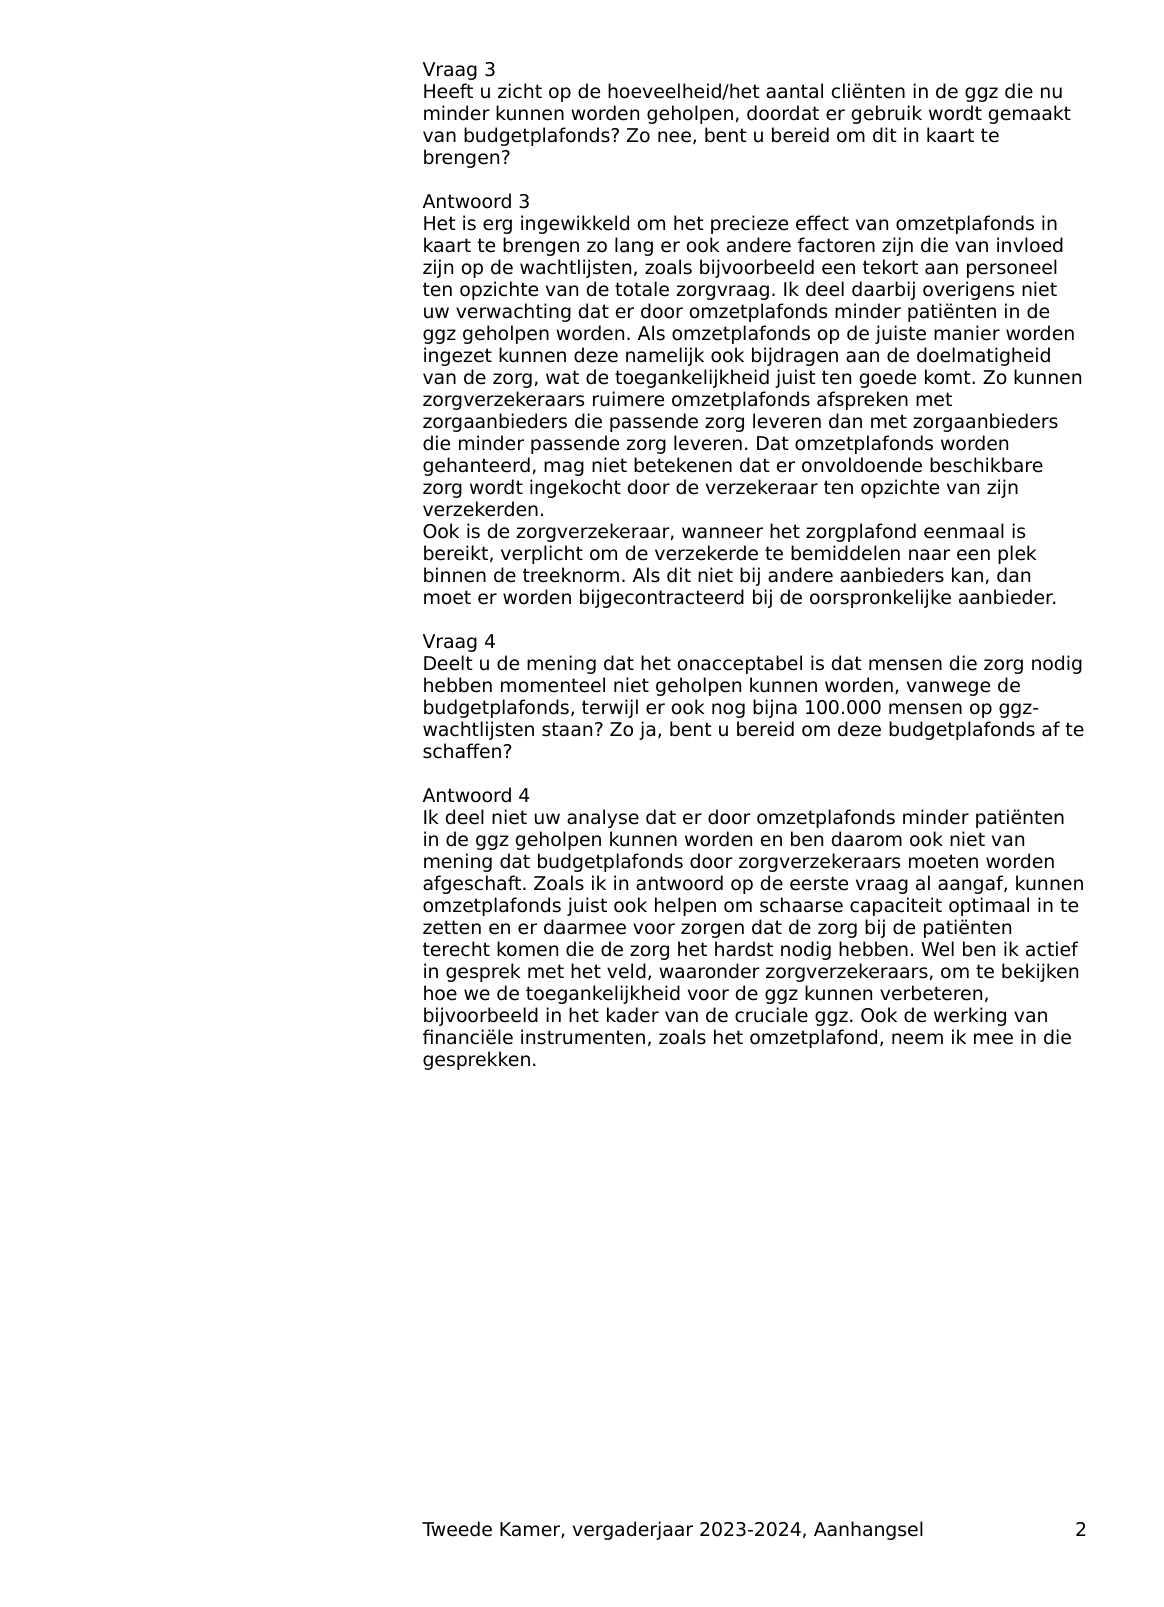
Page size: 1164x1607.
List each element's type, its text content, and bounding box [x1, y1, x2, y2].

text Vraag 4 [422, 631, 1087, 653]
text Vraag 3 [422, 59, 1087, 81]
text Antwoord 4 [422, 785, 1087, 807]
text Heeft u zicht op de hoeveelheid/het aantal cliënten in de ggz die nu minder kunnen worden geholpen, doordat er gebruik wordt gemaakt van budgetplafonds? Zo nee, bent u bereid om dit in kaart te brengen? [422, 81, 1087, 169]
text Ook is de zorgverzekeraar, wanneer het zorgplafond eenmaal is bereikt, verplicht om de verzekerde te bemiddelen naar een plek binnen de treeknorm. Als dit niet bij andere aanbieders kan, dan moet er worden bijgecontracteerd bij de oorspronkelijke aanbieder. [422, 521, 1087, 609]
text Het is erg ingewikkeld om het precieze effect van omzetplafonds in kaart te brengen zo lang er ook andere factoren zijn die van invloed zijn op de wachtlijsten, zoals bijvoorbeeld een tekort aan personeel ten opzichte van de totale zorgvraag. Ik deel daarbij overigens niet uw verwachting dat er door omzetplafonds minder patiënten in de ggz geholpen worden. Als omzetplafonds op de juiste manier worden ingezet kunnen deze namelijk ook bijdragen aan de doelmatigheid van de zorg, wat de toegankelijkheid juist ten goede komt. Zo kunnen zorgverzekeraars ruimere omzetplafonds afspreken met zorgaanbieders die passende zorg leveren dan met zorgaanbieders die minder passende zorg leveren. Dat omzetplafonds worden gehanteerd, mag niet betekenen dat er onvoldoende beschikbare zorg wordt ingekocht door de verzekeraar ten opzichte van zijn verzekerden. [422, 213, 1087, 521]
text Ik deel niet uw analyse dat er door omzetplafonds minder patiënten in de ggz geholpen kunnen worden en ben daarom ook niet van mening dat budgetplafonds door zorgverzekeraars moeten worden afgeschaft. Zoals ik in antwoord op de eerste vraag al aangaf, kunnen omzetplafonds juist ook helpen om schaarse capaciteit optimaal in te zetten en er daarmee voor zorgen dat de zorg bij de patiënten terecht komen die de zorg het hardst nodig hebben. Wel ben ik actief in gesprek met het veld, waaronder zorgverzekeraars, om te bekijken hoe we de toegankelijkheid voor de ggz kunnen verbeteren, bijvoorbeeld in het kader van de cruciale ggz. Ook de werking van financiële instrumenten, zoals het omzetplafond, neem ik mee in die gesprekken. [422, 807, 1087, 1071]
text Deelt u de mening dat het onacceptabel is dat mensen die zorg nodig hebben momenteel niet geholpen kunnen worden, vanwege de budgetplafonds, terwijl er ook nog bijna 100.000 mensen op ggz-wachtlijsten staan? Zo ja, bent u bereid om deze budgetplafonds af te schaffen? [422, 653, 1087, 763]
text Antwoord 3 [422, 191, 1087, 213]
